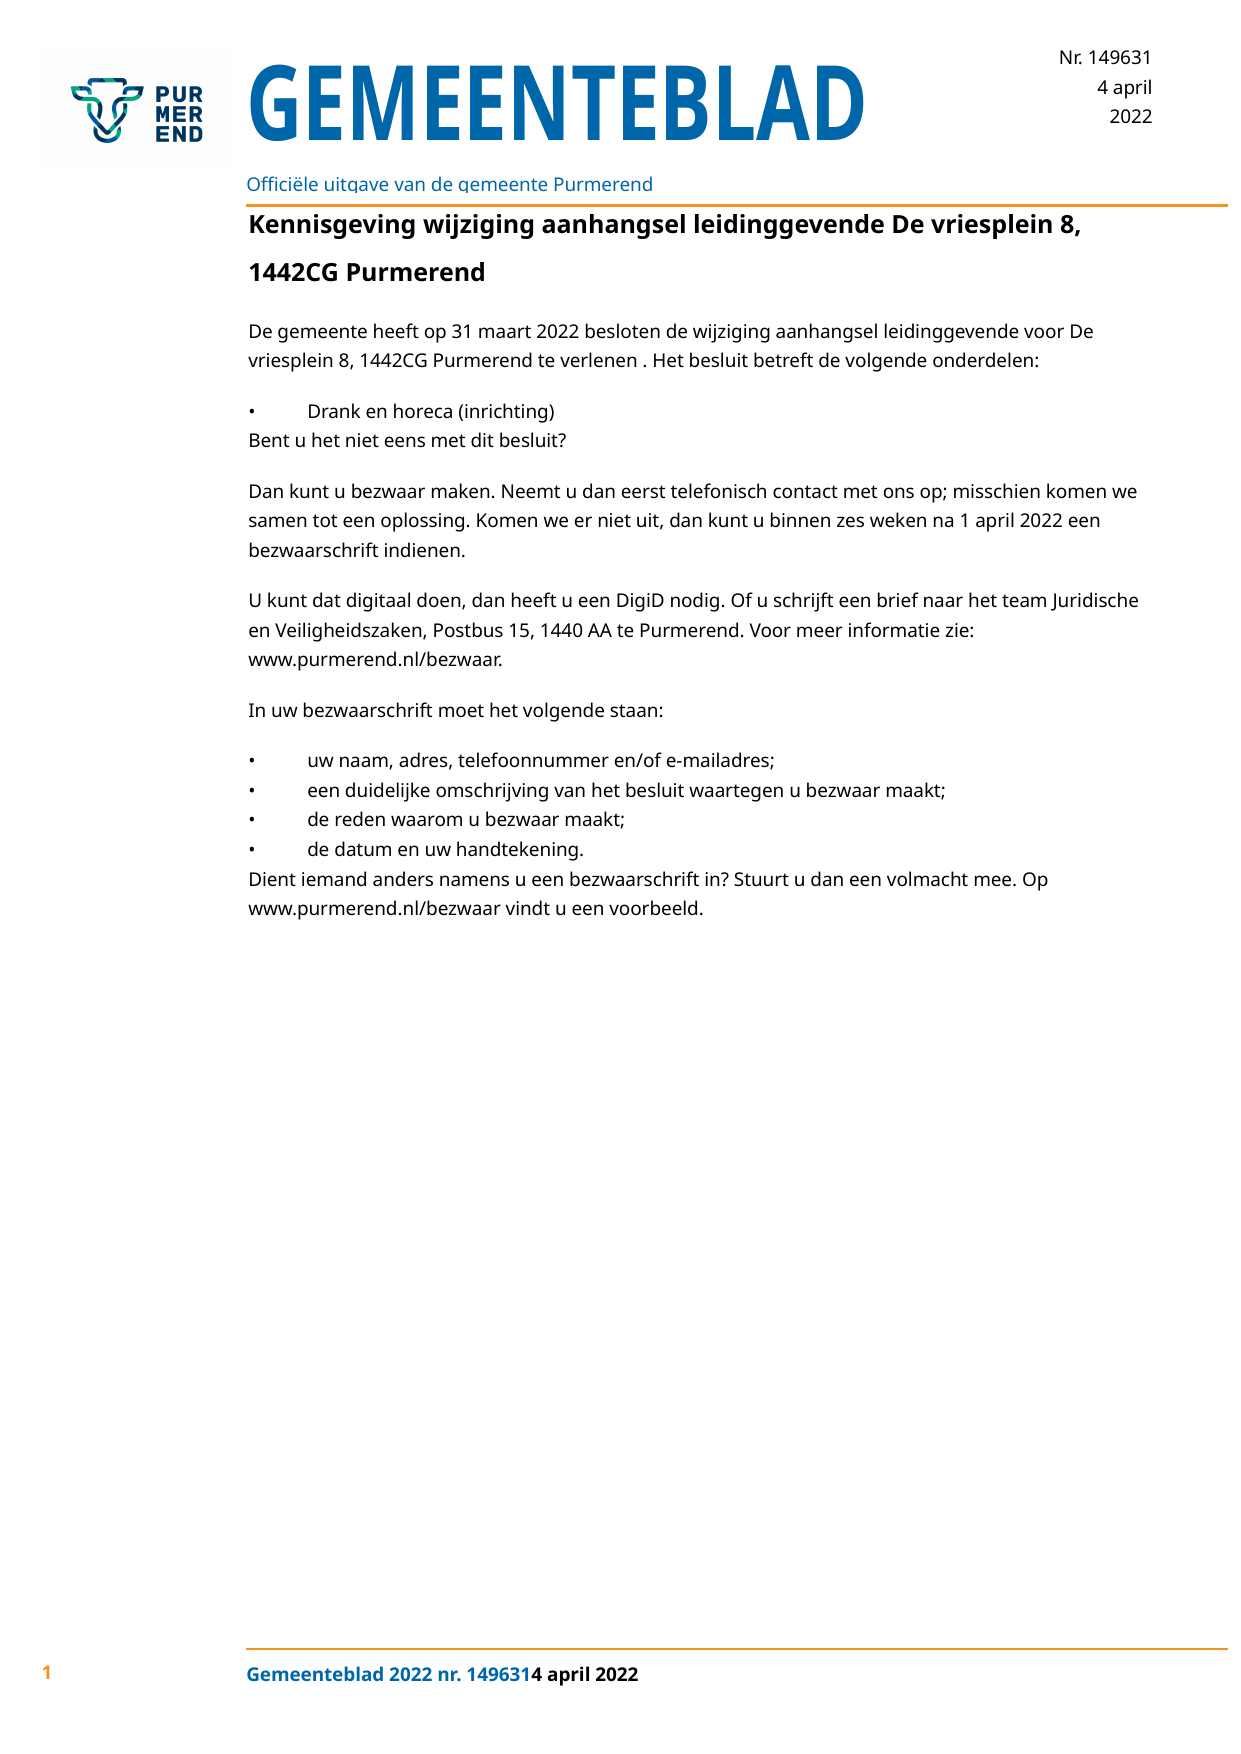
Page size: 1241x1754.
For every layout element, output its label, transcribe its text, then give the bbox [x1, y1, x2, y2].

text Dan kunt u bezwaar maken. Neemt u dan eerst telefonisch contact met ons op; misschien komen we samen tot een oplossing. Komen we er niet uit, dan kunt u binnen zes weken na 1 april 2022 een bezwaarschrift indienen. [248, 478, 1152, 563]
list een duidelijke omschrijving van het besluit waartegen u bezwaar maakt; [248, 777, 1152, 803]
list de datum en uw handtekening. [248, 836, 1152, 862]
text U kunt dat digitaal doen, dan heeft u een DigiD nodig. Of u schrijft een brief naar het team Juridische en Veiligheidszaken, Postbus 15, 1440 AA te Purmerend. Voor meer informatie zie: www.purmerend.nl/bezwaar. [248, 587, 1152, 672]
list de reden waarom u bezwaar maakt; [248, 807, 1152, 832]
text Kennisgeving wijziging aanhangsel leidinggevende De vriesplein 8, 1442CG Purmerend [248, 207, 1152, 288]
picture [41, 47, 231, 172]
list Drank en horeca (inrichting) [248, 398, 1152, 424]
text In uw bezwaarschrift moet het volgende staan: [248, 697, 1152, 723]
text Dient iemand anders namens u een bezwaarschrift in? Stuurt u dan een volmacht mee. Op www.purmerend.nl/bezwaar vindt u een voorbeeld. [248, 866, 1152, 921]
text Bent u het niet eens met dit besluit? [248, 427, 1152, 453]
text De gemeente heeft op 31 maart 2022 besloten de wijziging aanhangsel leidinggevende voor De vriesplein 8, 1442CG Purmerend te verlenen . Het besluit betreft de volgende onderdelen: [248, 318, 1152, 373]
list uw naam, adres, telefoonnummer en/of e-mailadres; [248, 747, 1152, 773]
